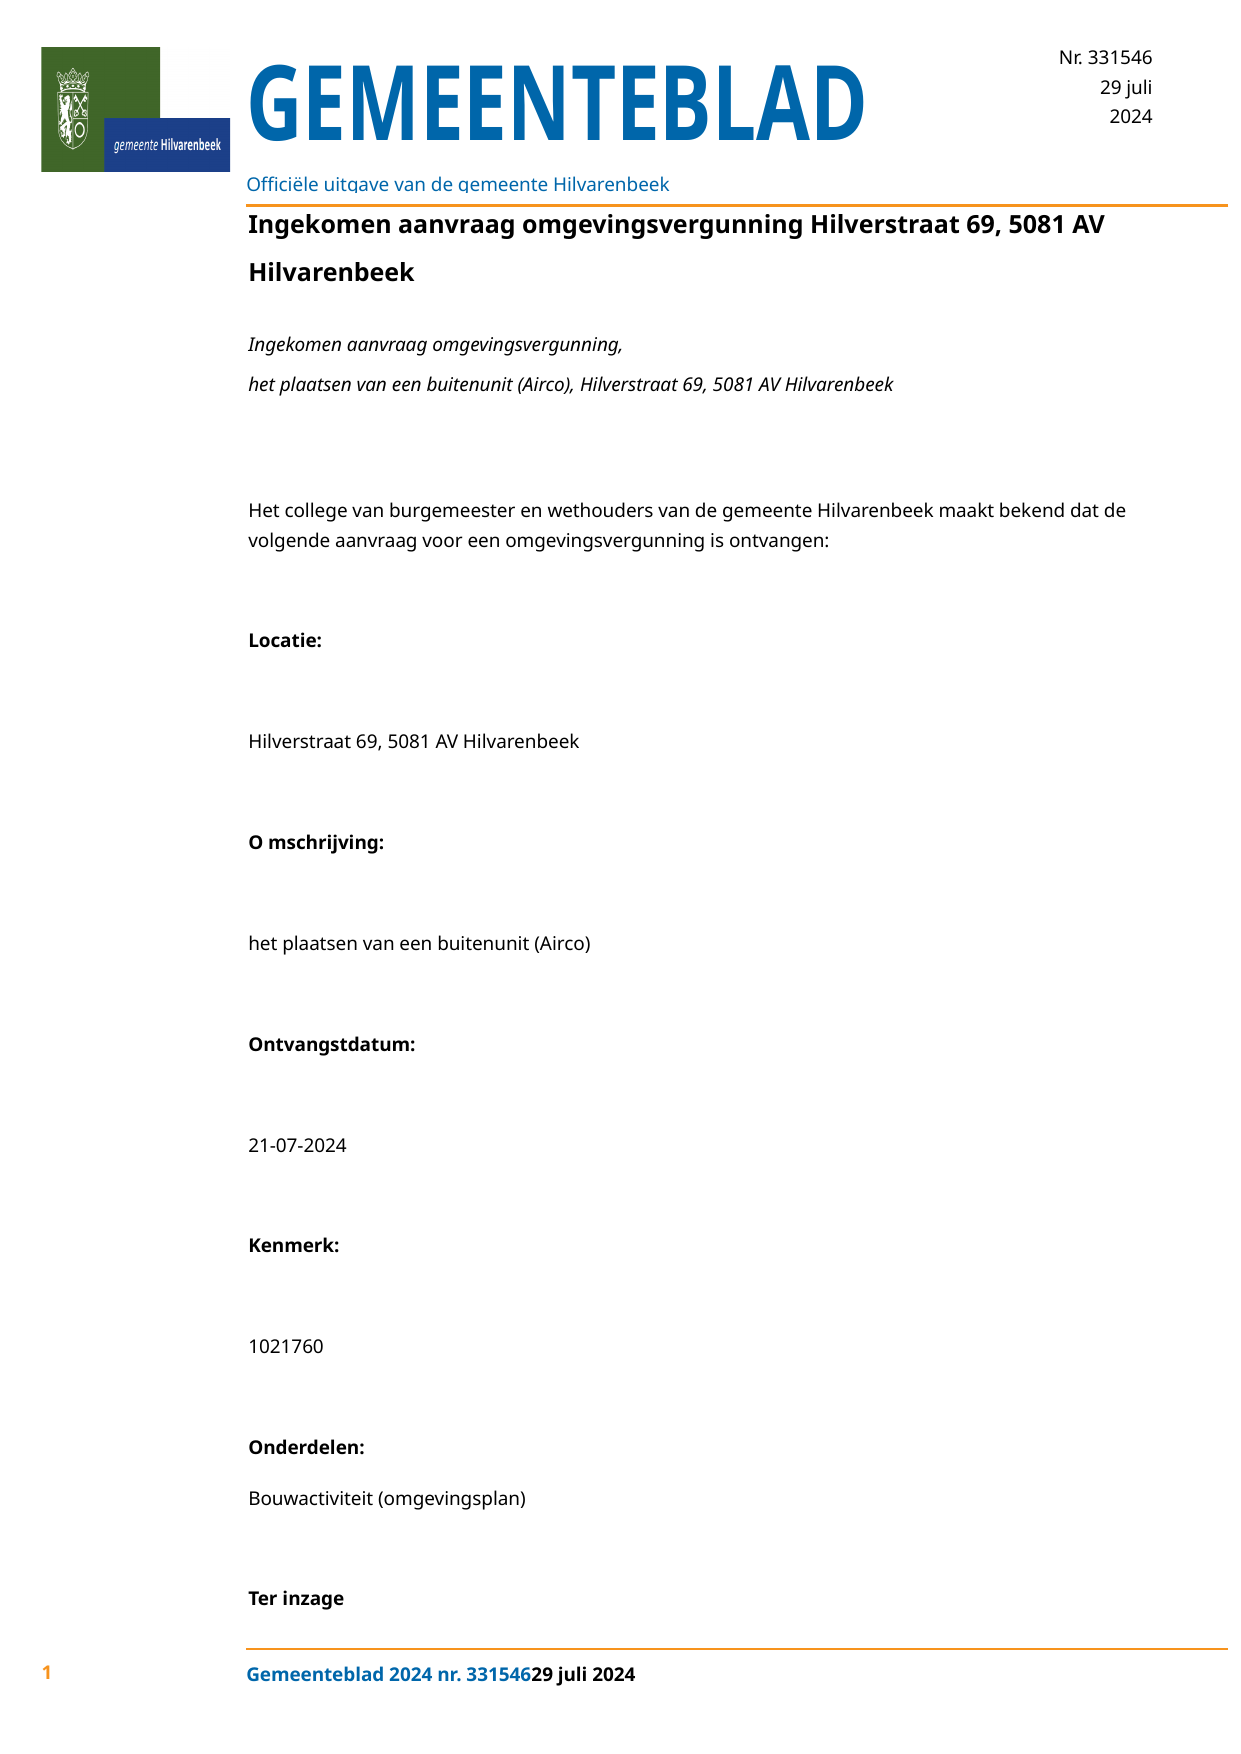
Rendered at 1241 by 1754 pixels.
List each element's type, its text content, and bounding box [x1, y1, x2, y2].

text Het college van burgemeester en wethouders van de gemeente Hilvarenbeek maakt bekend dat de volgende aanvraag voor een omgevingsvergunning is ontvangen: [248, 497, 1152, 553]
text Onderdelen: [248, 1434, 1152, 1460]
picture [41, 47, 231, 172]
text Ingekomen aanvraag omgevingsvergunning Hilverstraat 69, 5081 AV Hilvarenbeek [248, 207, 1152, 288]
text Hilverstraat 69, 5081 AV Hilvarenbeek [248, 728, 1152, 754]
text Locatie: [248, 628, 1152, 653]
text Bouwactiviteit (omgevingsplan) [248, 1485, 1152, 1511]
text Kenmerk: [248, 1233, 1152, 1258]
text O mschrijving: [248, 829, 1152, 855]
text Ontvangstdatum: [248, 1031, 1152, 1057]
text het plaatsen van een buitenunit (Airco) [248, 930, 1152, 956]
text 1021760 [248, 1333, 1152, 1359]
text 21-07-2024 [248, 1132, 1152, 1158]
text Ingekomen aanvraag omgevingsvergunning, [248, 331, 1152, 357]
text het plaatsen van een buitenunit (Airco), Hilverstraat 69, 5081 AV Hilvarenbeek [248, 371, 1152, 396]
text Ter inzage [248, 1586, 1152, 1611]
